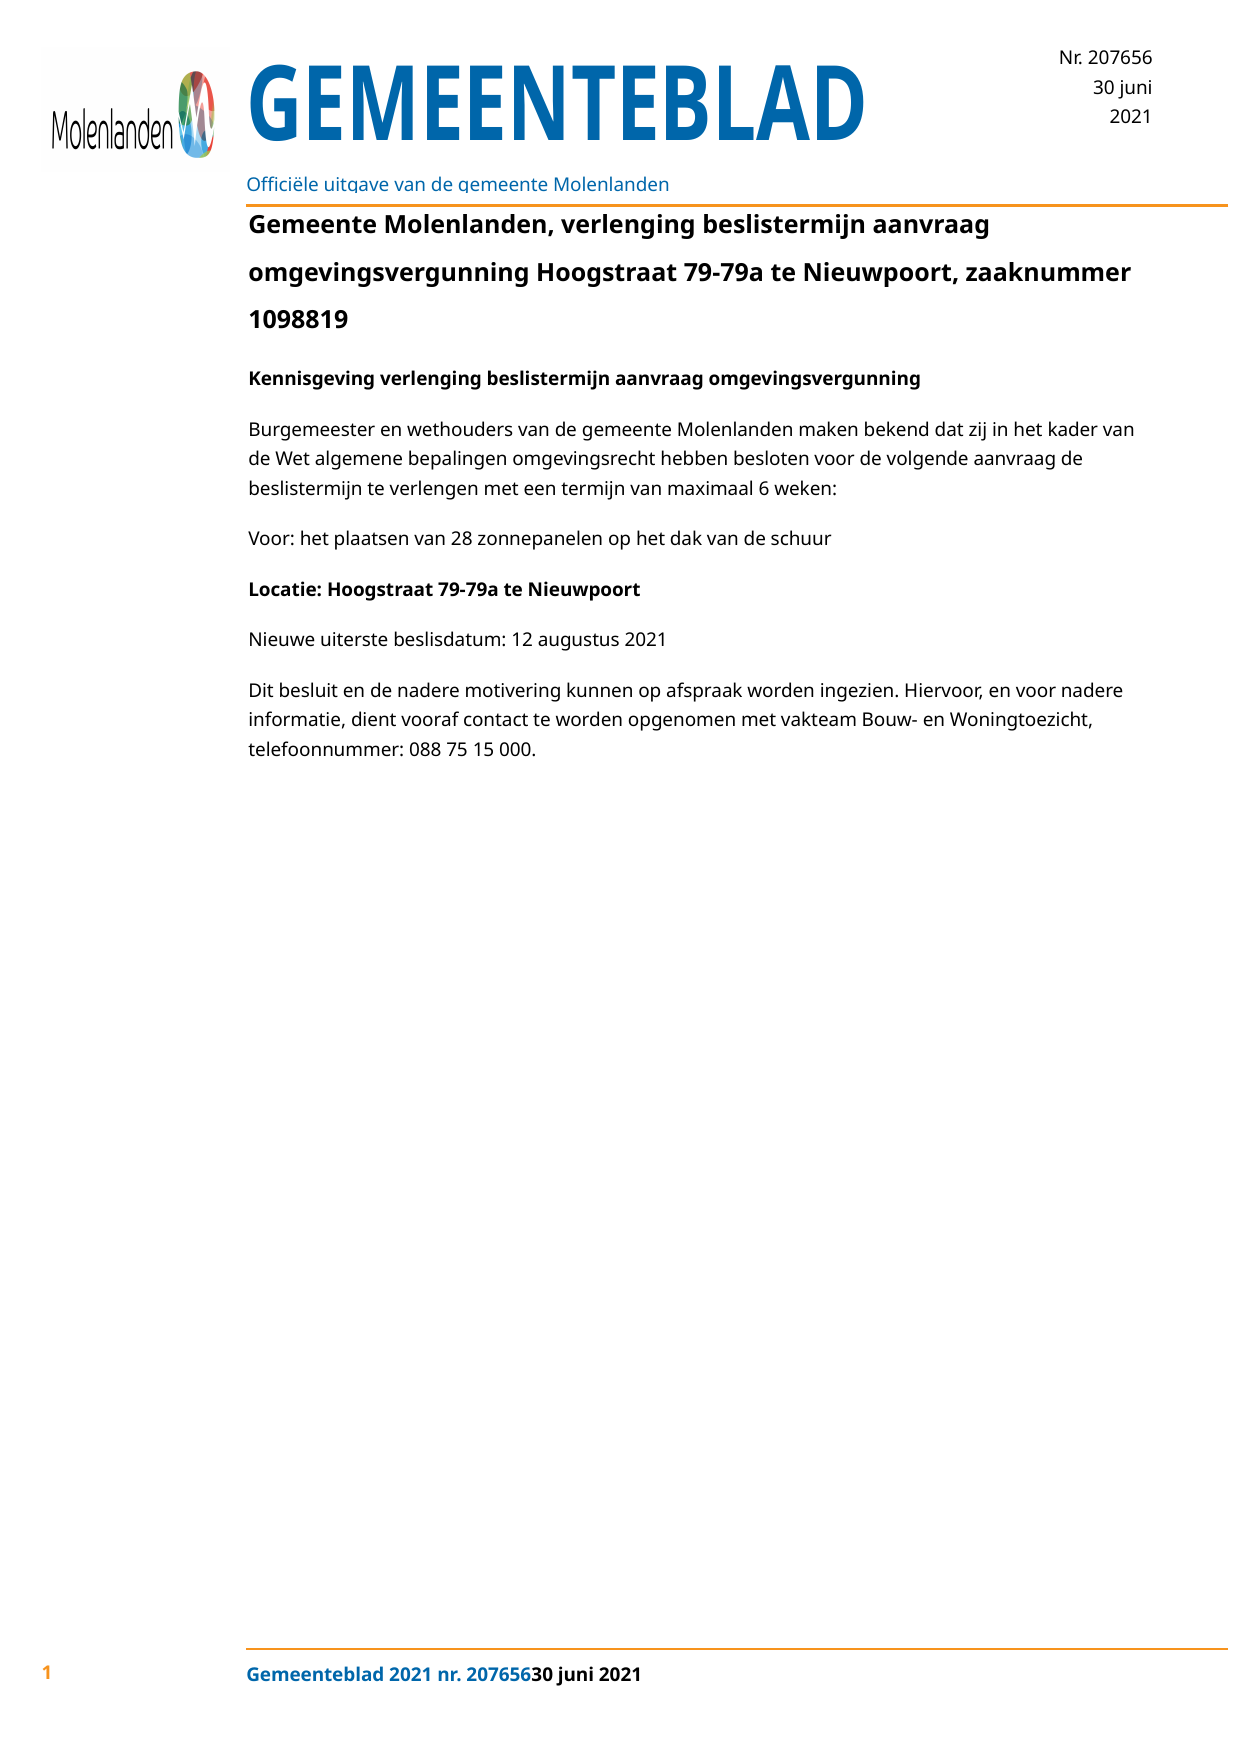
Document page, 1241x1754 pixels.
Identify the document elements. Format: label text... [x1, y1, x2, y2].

text Burgemeester en wethouders van de gemeente Molenlanden maken bekend dat zij in het kader van de Wet algemene bepalingen omgevingsrecht hebben besloten voor de volgende aanvraag de beslistermijn te verlengen met een termijn van maximaal 6 weken: [248, 416, 1152, 501]
text Gemeente Molenlanden, verlenging beslistermijn aanvraag omgevingsvergunning Hoogstraat 79-79a te Nieuwpoort, zaaknummer 1098819 [248, 207, 1152, 336]
text Locatie: Hoogstraat 79-79a te Nieuwpoort [248, 576, 1152, 602]
picture [41, 47, 231, 172]
text Dit besluit en de nadere motivering kunnen op afspraak worden ingezien. Hiervoor, en voor nadere informatie, dient vooraf contact te worden opgenomen met vakteam Bouw- en Woningtoezicht, telefoonnummer: 088 75 15 000. [248, 677, 1152, 762]
text Kennisgeving verlenging beslistermijn aanvraag omgevingsvergunning [248, 366, 1152, 391]
text Voor: het plaatsen van 28 zonnepanelen op het dak van de schuur [248, 526, 1152, 551]
text Nieuwe uiterste beslisdatum: 12 augustus 2021 [248, 626, 1152, 652]
